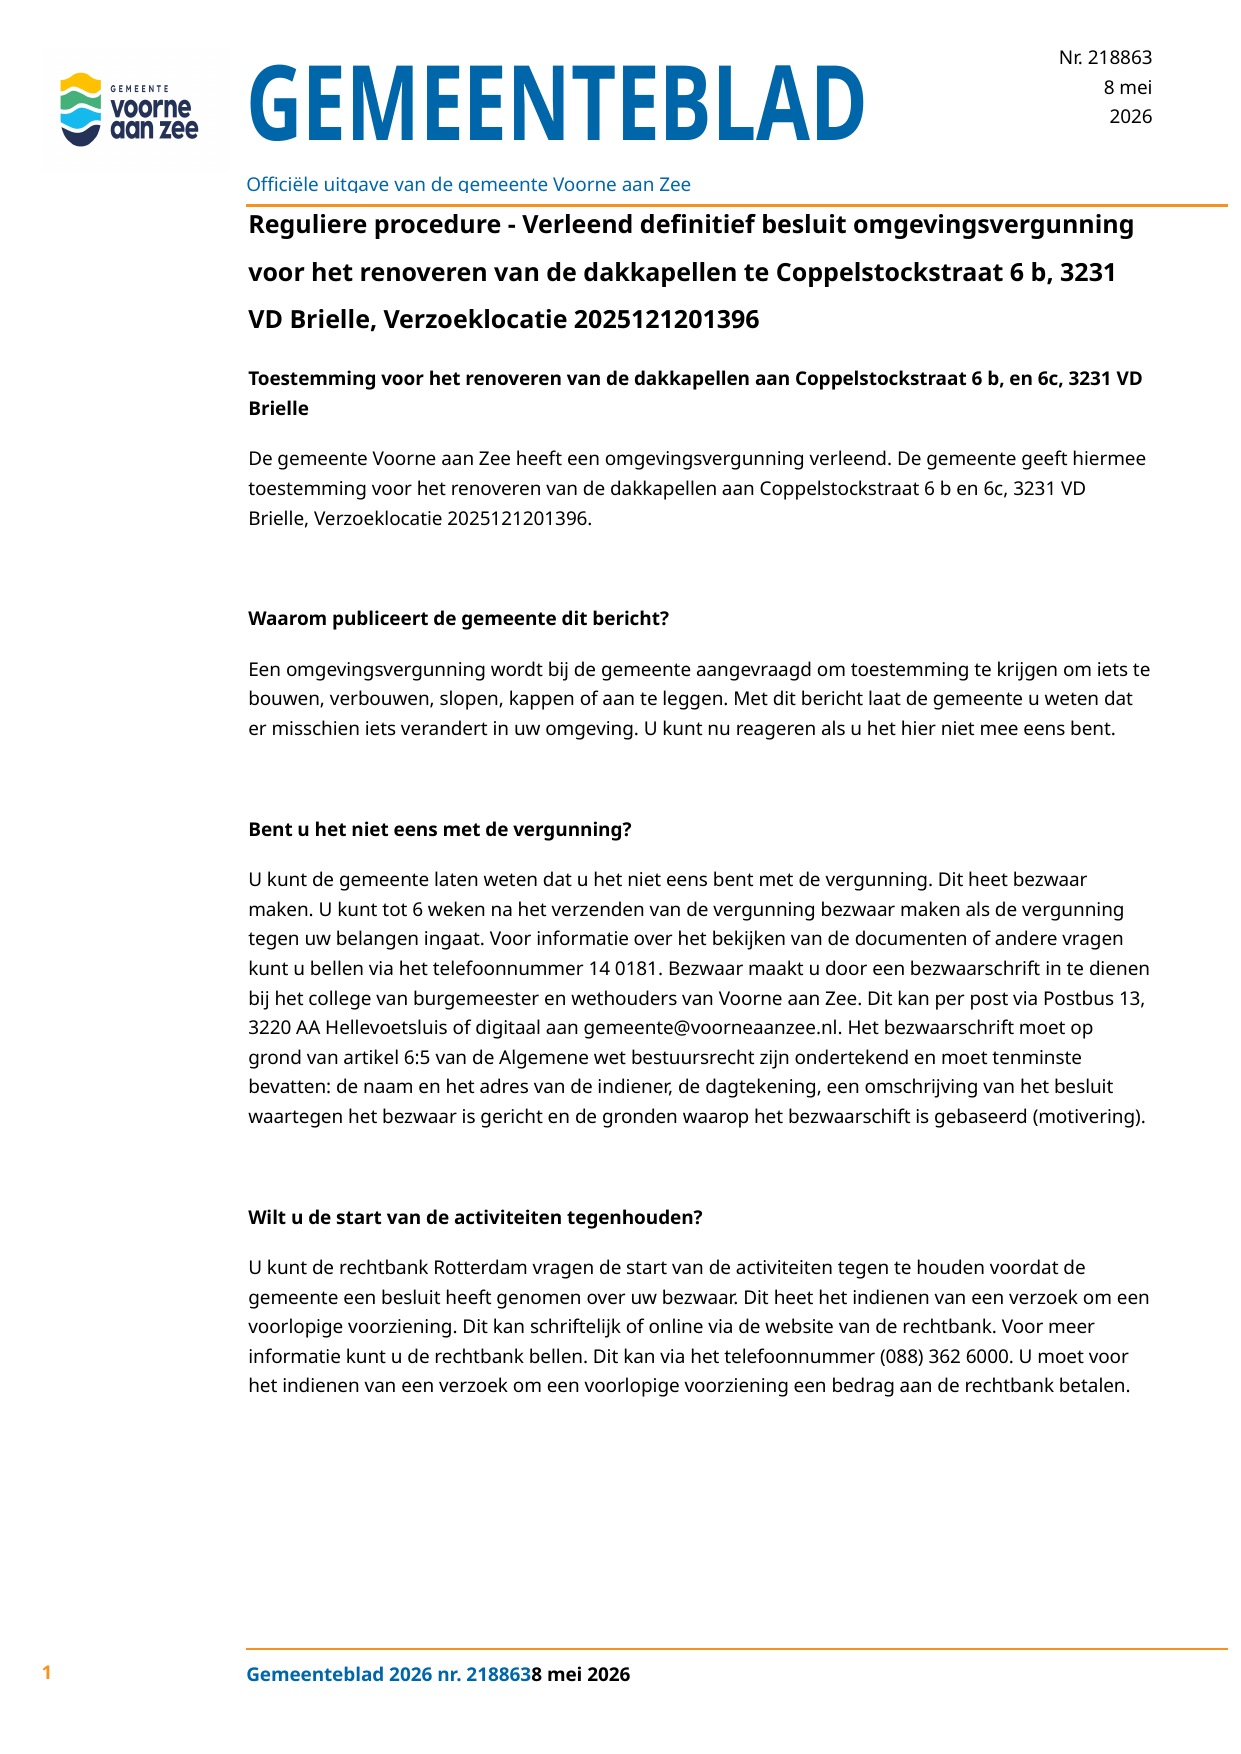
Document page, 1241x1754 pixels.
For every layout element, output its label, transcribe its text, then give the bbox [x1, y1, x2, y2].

text Een omgevingsvergunning wordt bij de gemeente aangevraagd om toestemming te krijgen om iets te bouwen, verbouwen, slopen, kappen of aan te leggen. Met dit bericht laat de gemeente u weten dat er misschien iets verandert in uw omgeving. U kunt nu reageren als u het hier niet mee eens bent. [248, 656, 1152, 741]
text De gemeente Voorne aan Zee heeft een omgevingsvergunning verleend. De gemeente geeft hiermee toestemming voor het renoveren van de dakkapellen aan Coppelstockstraat 6 b en 6c, 3231 VD Brielle, Verzoeklocatie 2025121201396. [248, 446, 1152, 530]
text U kunt de rechtbank Rotterdam vragen de start van de activiteiten tegen te houden voordat de gemeente een besluit heeft genomen over uw bezwaar. Dit heet het indienen van een verzoek om een voorlopige voorziening. Dit kan schriftelijk of online via de website van de rechtbank. Voor meer informatie kunt u de rechtbank bellen. Dit kan via het telefoonnummer (088) 362 6000. U moet voor het indienen van een verzoek om een voorlopige voorziening een bedrag aan de rechtbank betalen. [248, 1254, 1152, 1398]
text Toestemming voor het renoveren van de dakkapellen aan Coppelstockstraat 6 b, en 6c, 3231 VD Brielle [248, 366, 1152, 421]
text U kunt de gemeente laten weten dat u het niet eens bent met de vergunning. Dit heet bezwaar maken. U kunt tot 6 weken na het verzenden van de vergunning bezwaar maken als de vergunning tegen uw belangen ingaat. Voor informatie over het bekijken van de documenten of andere vragen kunt u bellen via het telefoonnummer 14 0181. Bezwaar maakt u door een bezwaarschrift in te dienen bij het college van burgemeester en wethouders van Voorne aan Zee. Dit kan per post via Postbus 13, 3220 AA Hellevoetsluis of digitaal aan gemeente@voorneaanzee.nl. Het bezwaarschrift moet op grond van artikel 6:5 van de Algemene wet bestuursrecht zijn ondertekend en moet tenminste bevatten: de naam en het adres van de indiener, de dagtekening, een omschrijving van het besluit waartegen het bezwaar is gericht en de gronden waarop het bezwaarschift is gebaseerd (motivering). [248, 866, 1152, 1129]
picture [41, 47, 231, 172]
text Waarom publiceert de gemeente dit bericht? [248, 606, 1152, 631]
text Wilt u de start van de activiteiten tegenhouden? [248, 1204, 1152, 1229]
text Bent u het niet eens met de vergunning? [248, 816, 1152, 842]
text Reguliere procedure - Verleend definitief besluit omgevingsvergunning voor het renoveren van de dakkapellen te Coppelstockstraat 6 b, 3231 VD Brielle, Verzoeklocatie 2025121201396 [248, 207, 1152, 336]
